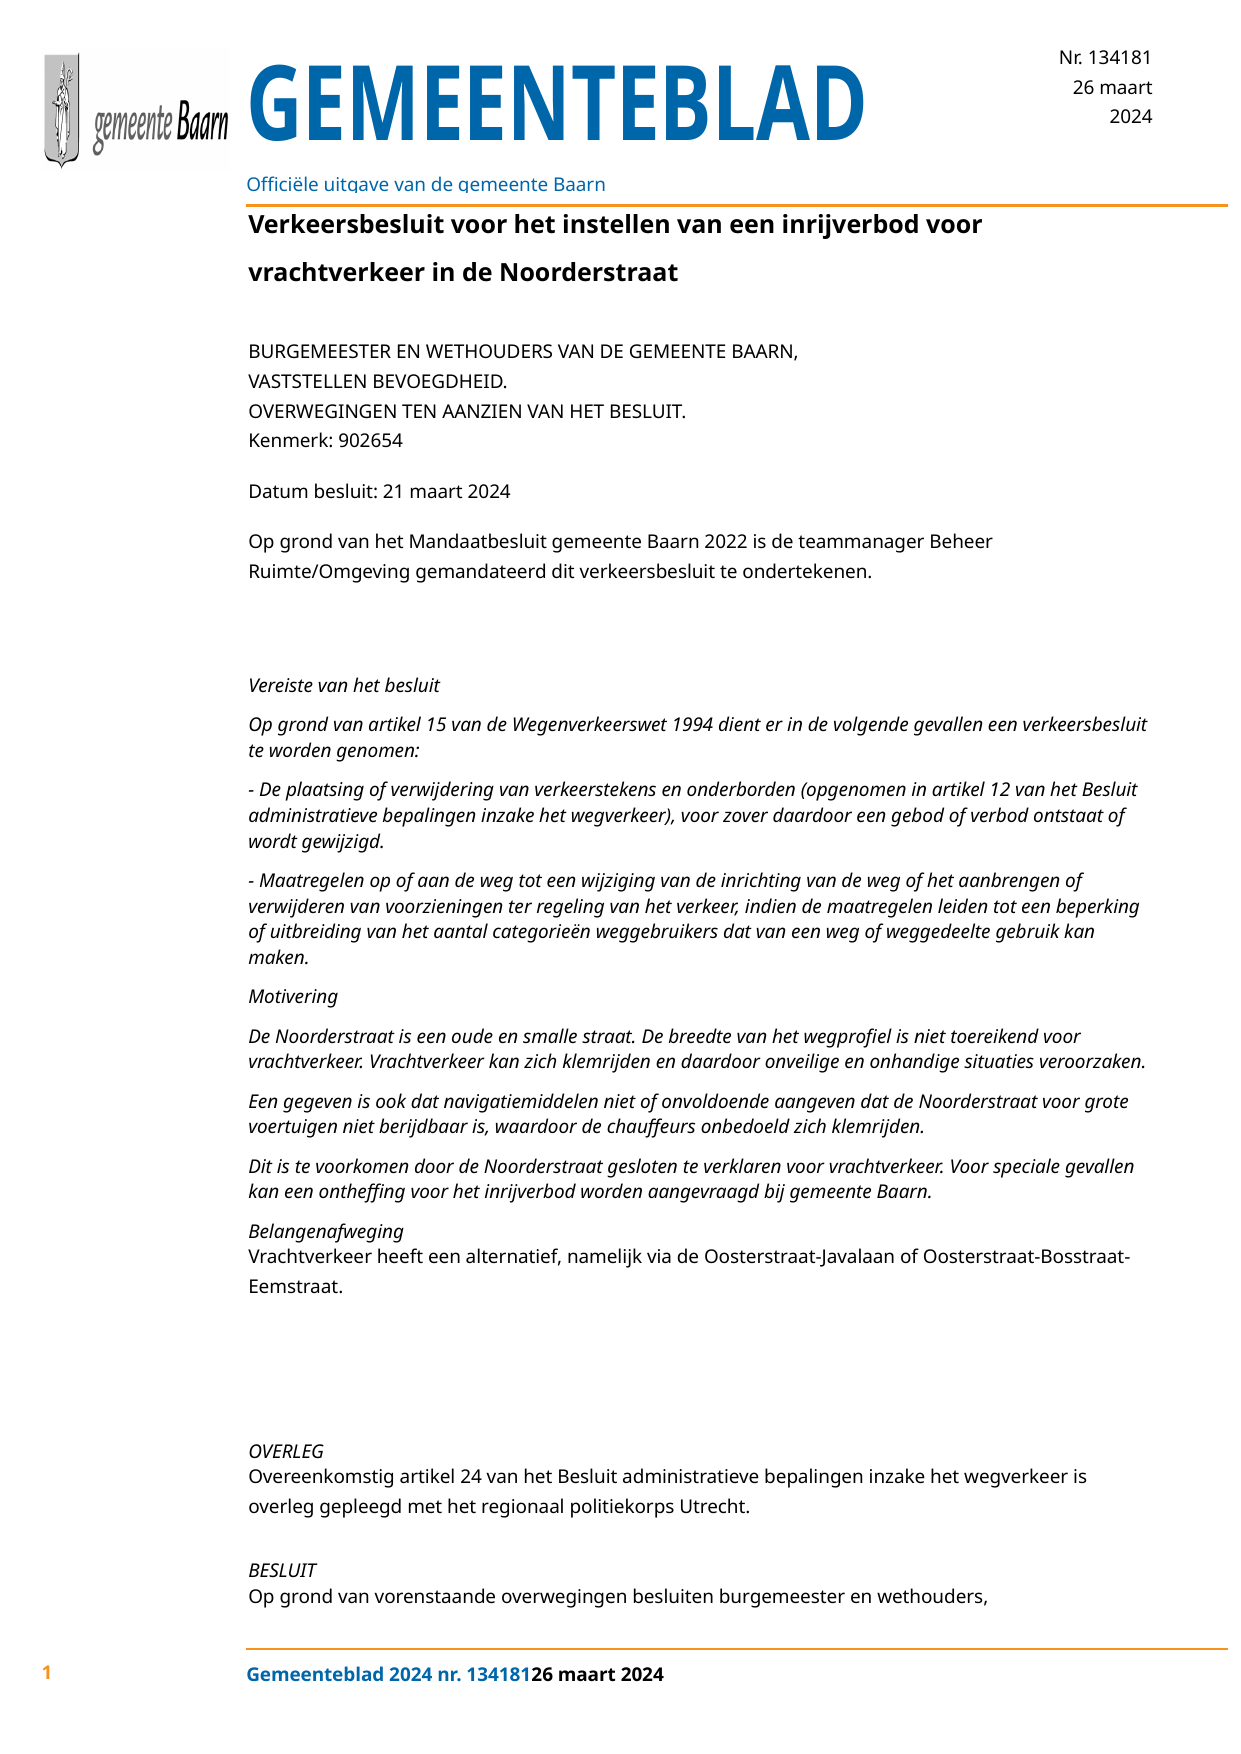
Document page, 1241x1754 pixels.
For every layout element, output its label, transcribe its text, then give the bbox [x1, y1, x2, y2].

text Belangenafweging [248, 1218, 1152, 1244]
text Op grond van vorenstaande overwegingen besluiten burgemeester en wethouders, [248, 1583, 1152, 1609]
text Een gegeven is ook dat navigatiemiddelen niet of onvoldoende aangeven dat de Noorderstraat voor grote voertuigen niet berijdbaar is, waardoor de chauffeurs onbedoeld zich klemrijden. [248, 1088, 1152, 1139]
text Verkeersbesluit voor het instellen van een inrijverbod voor vrachtverkeer in de Noorderstraat [248, 207, 1152, 288]
text Kenmerk: 902654 [248, 427, 1152, 453]
text BURGEMEESTER EN WETHOUDERS VAN DE GEMEENTE BAARN, [248, 339, 1152, 364]
text VASTSTELLEN BEVOEGDHEID. [248, 368, 1152, 394]
text - Maatregelen op of aan de weg tot een wijziging van de inrichting van de weg of het aanbrengen of verwijderen van voorzieningen ter regeling van het verkeer, indien de maatregelen leiden tot een beperking of uitbreiding van het aantal categorieën weggebruikers dat van een weg of weggedeelte gebruik kan maken. [248, 867, 1152, 970]
text Motivering [248, 984, 1152, 1009]
text Vereiste van het besluit [248, 672, 1152, 698]
text Datum besluit: 21 maart 2024 [248, 478, 1152, 503]
text OVERWEGINGEN TEN AANZIEN VAN HET BESLUIT. [248, 398, 1152, 423]
text OVERLEG [248, 1438, 1152, 1464]
text Dit is te voorkomen door de Noorderstraat gesloten te verklaren voor vrachtverkeer. Voor speciale gevallen kan een ontheffing voor het inrijverbod worden aangevraagd bij gemeente Baarn. [248, 1153, 1152, 1204]
text De Noorderstraat is een oude en smalle straat. De breedte van het wegprofiel is niet toereikend voor vrachtverkeer. Vrachtverkeer kan zich klemrijden en daardoor onveilige en onhandige situaties veroorzaken. [248, 1023, 1152, 1074]
text Op grond van het Mandaatbesluit gemeente Baarn 2022 is de teammanager Beheer Ruimte/Omgeving gemandateerd dit verkeersbesluit te ondertekenen. [248, 528, 1152, 583]
picture [41, 47, 231, 172]
text BESLUIT [248, 1557, 1152, 1583]
text - De plaatsing of verwijdering van verkeerstekens en onderborden (opgenomen in artikel 12 van het Besluit administratieve bepalingen inzake het wegverkeer), voor zover daardoor een gebod of verbod ontstaat of wordt gewijzigd. [248, 776, 1152, 854]
text Overeenkomstig artikel 24 van het Besluit administratieve bepalingen inzake het wegverkeer is overleg gepleegd met het regionaal politiekorps Utrecht. [248, 1464, 1152, 1519]
text Vrachtverkeer heeft een alternatief, namelijk via de Oosterstraat-Javalaan of Oosterstraat-Bosstraat-Eemstraat. [248, 1244, 1152, 1299]
text Op grond van artikel 15 van de Wegenverkeerswet 1994 dient er in de volgende gevallen een verkeersbesluit te worden genomen: [248, 711, 1152, 763]
